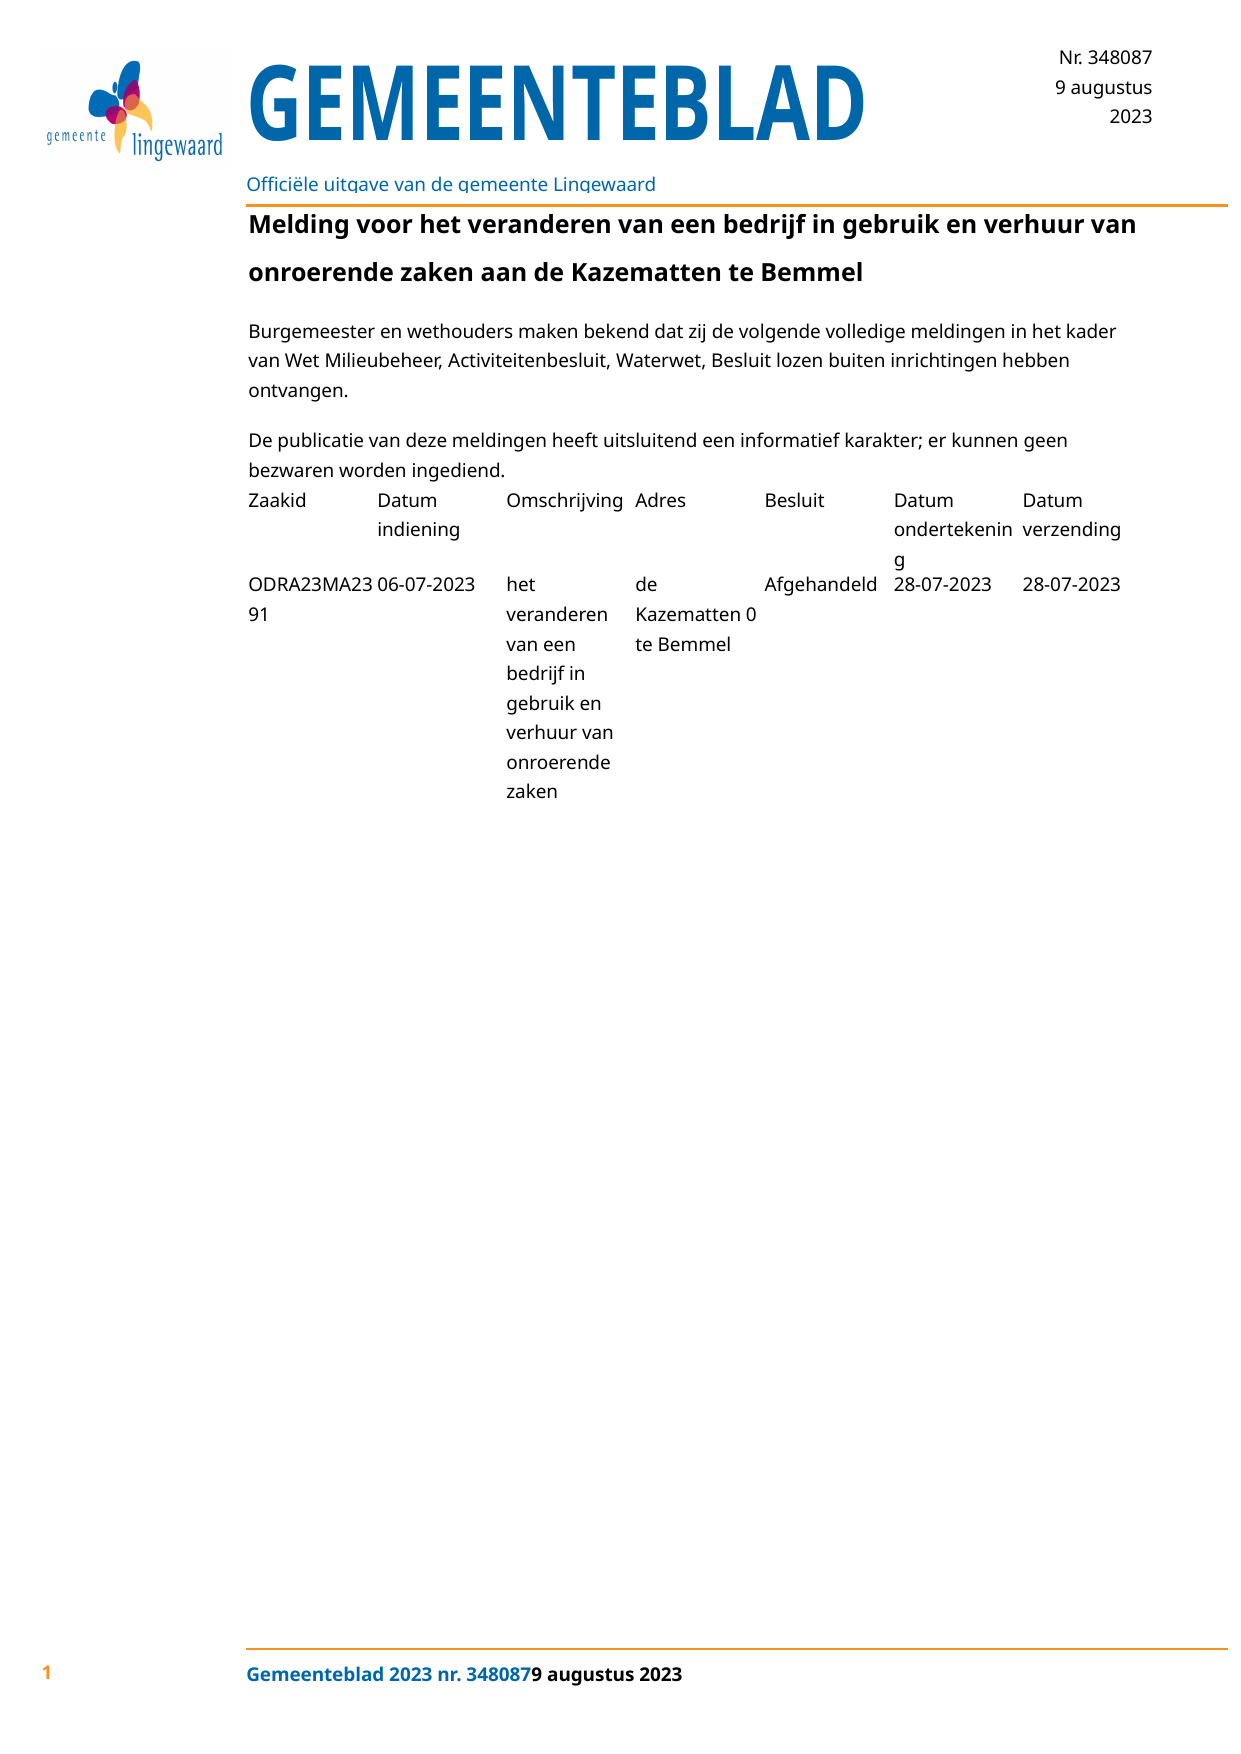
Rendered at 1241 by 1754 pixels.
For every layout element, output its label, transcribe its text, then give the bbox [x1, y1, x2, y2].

table_header Datum indiening [377, 487, 506, 572]
table_cell ODRA23MA2391 [248, 572, 377, 804]
table_header Adres [635, 487, 764, 572]
table_header Datum verzending [1023, 487, 1152, 572]
text Melding voor het veranderen van een bedrijf in gebruik en verhuur van onroerende zaken aan de Kazematten te Bemmel [248, 207, 1152, 288]
table_header Omschrijving [506, 487, 635, 572]
table_cell 28-07-2023 [1023, 572, 1152, 804]
table_cell de Kazematten 0 te Bemmel [635, 572, 764, 804]
table_cell het veranderen van een bedrijf in gebruik en verhuur van onroerende zaken [506, 572, 635, 804]
table_cell 28-07-2023 [894, 572, 1022, 804]
table_cell 06-07-2023 [377, 572, 506, 804]
table_header Datum ondertekening [894, 487, 1022, 572]
table_header Besluit [764, 487, 893, 572]
picture [41, 47, 231, 172]
text De publicatie van deze meldingen heeft uitsluitend een informatief karakter; er kunnen geen bezwaren worden ingediend. [248, 427, 1152, 483]
table_header Zaakid [248, 487, 377, 572]
text Burgemeester en wethouders maken bekend dat zij de volgende volledige meldingen in het kader van Wet Milieubeheer, Activiteitenbesluit, Waterwet, Besluit lozen buiten inrichtingen hebben ontvangen. [248, 318, 1152, 403]
table_cell Afgehandeld [764, 572, 893, 804]
